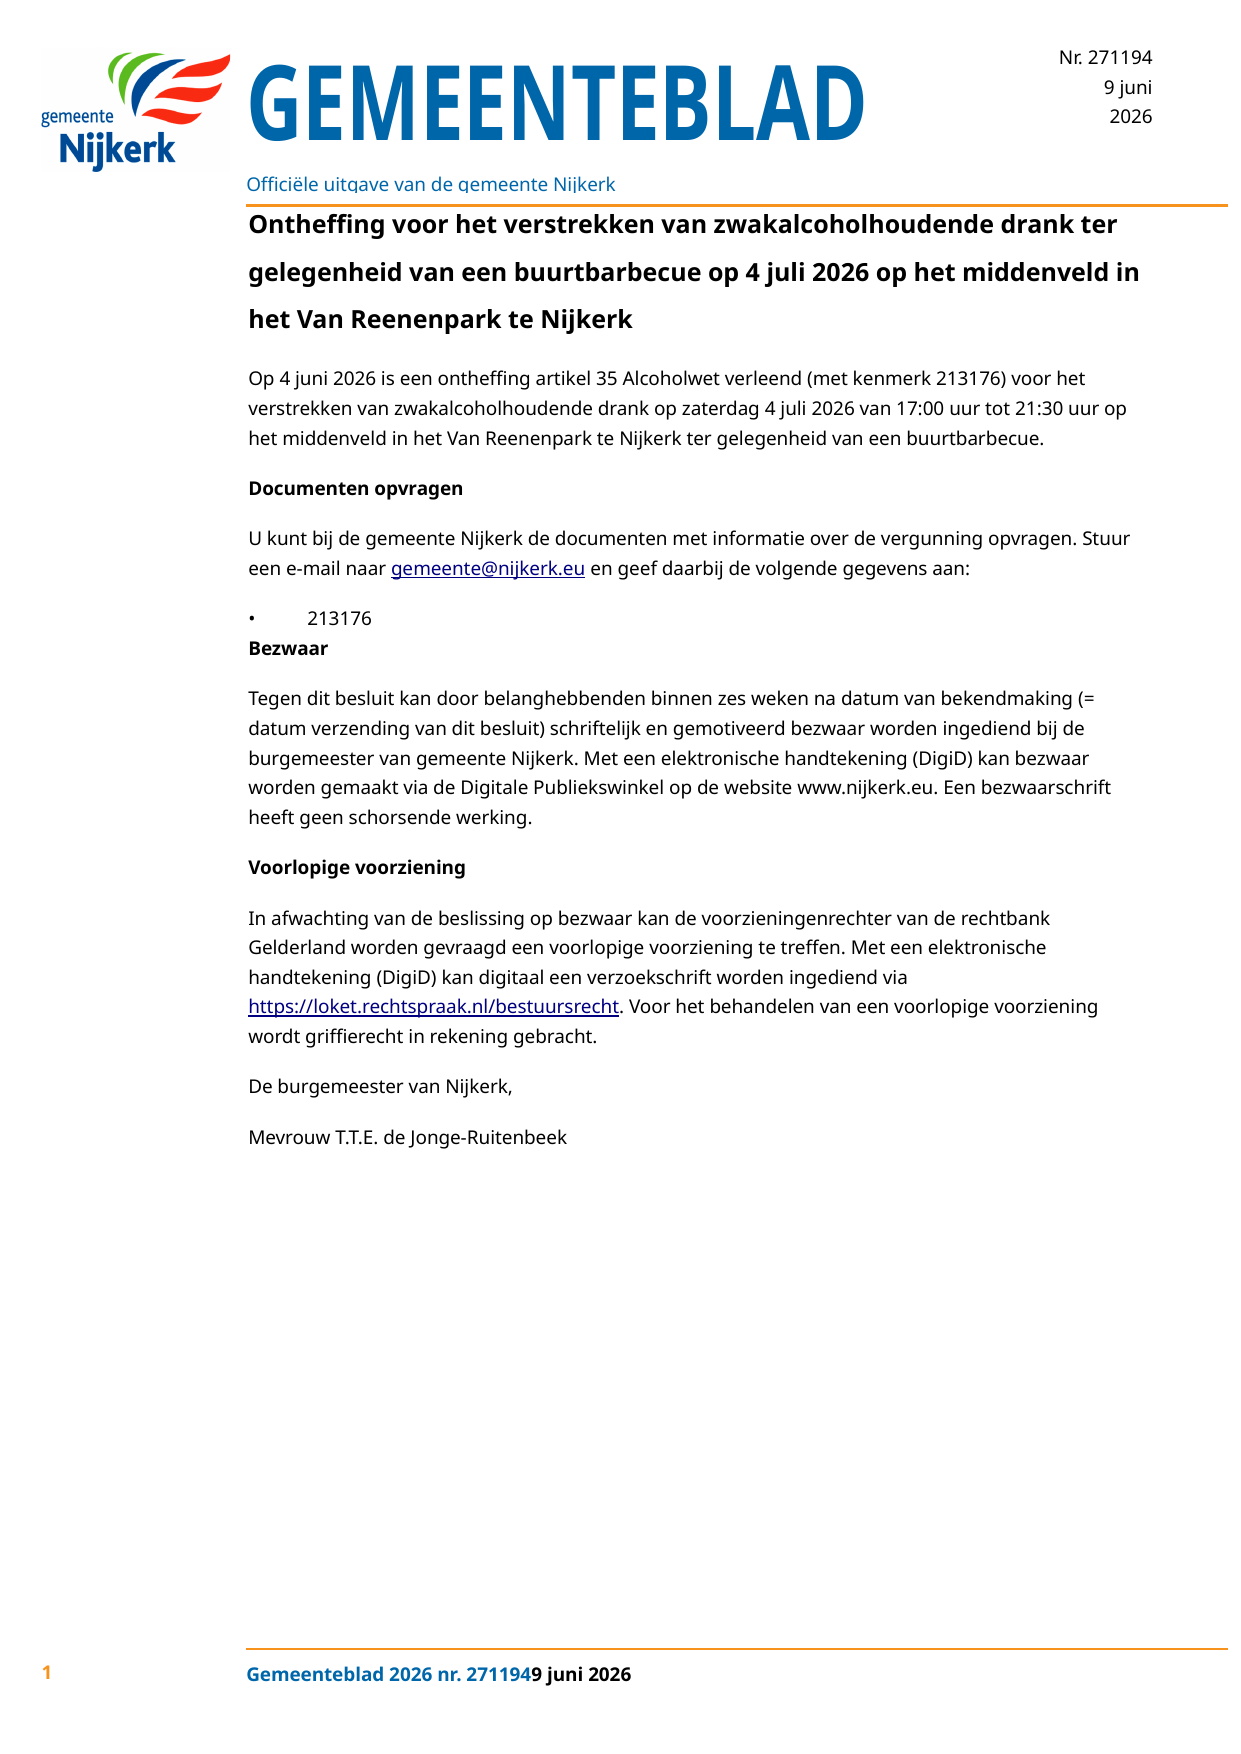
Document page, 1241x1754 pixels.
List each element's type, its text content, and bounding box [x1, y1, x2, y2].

picture [41, 47, 231, 172]
text Bezwaar [248, 635, 1152, 661]
text Op 4 juni 2026 is een ontheffing artikel 35 Alcoholwet verleend (met kenmerk 213176) voor het verstrekken van zwakalcoholhoudende drank op zaterdag 4 juli 2026 van 17:00 uur tot 21:30 uur op het middenveld in het Van Reenenpark te Nijkerk ter gelegenheid van een buurtbarbecue. [248, 366, 1152, 450]
text Ontheffing voor het verstrekken van zwakalcoholhoudende drank ter gelegenheid van een buurtbarbecue op 4 juli 2026 op het middenveld in het Van Reenenpark te Nijkerk [248, 207, 1152, 336]
text In afwachting van de beslissing op bezwaar kan de voorzieningenrechter van de rechtbank Gelderland worden gevraagd een voorlopige voorziening te treffen. Met een elektronische handtekening (DigiD) kan digitaal een verzoekschrift worden ingediend via https://loket.rechtspraak.nl/bestuursrecht. Voor het behandelen van een voorlopige voorziening wordt griffierecht in rekening gebracht. [248, 905, 1152, 1049]
list 213176 [248, 606, 1152, 631]
text Voorlopige voorziening [248, 854, 1152, 880]
text Tegen dit besluit kan door belanghebbenden binnen zes weken na datum van bekendmaking (= datum verzending van dit besluit) schriftelijk en gemotiveerd bezwaar worden ingediend bij de burgemeester van gemeente Nijkerk. Met een elektronische handtekening (DigiD) kan bezwaar worden gemaakt via de Digitale Publiekswinkel op de website www.nijkerk.eu. Een bezwaarschrift heeft geen schorsende werking. [248, 686, 1152, 829]
text De burgemeester van Nijkerk, [248, 1073, 1152, 1099]
text Documenten opvragen [248, 475, 1152, 501]
text U kunt bij de gemeente Nijkerk de documenten met informatie over de vergunning opvragen. Stuur een e-mail naar gemeente@nijkerk.eu en geef daarbij de volgende gegevens aan: [248, 526, 1152, 581]
text Mevrouw T.T.E. de Jonge-Ruitenbeek [248, 1124, 1152, 1149]
